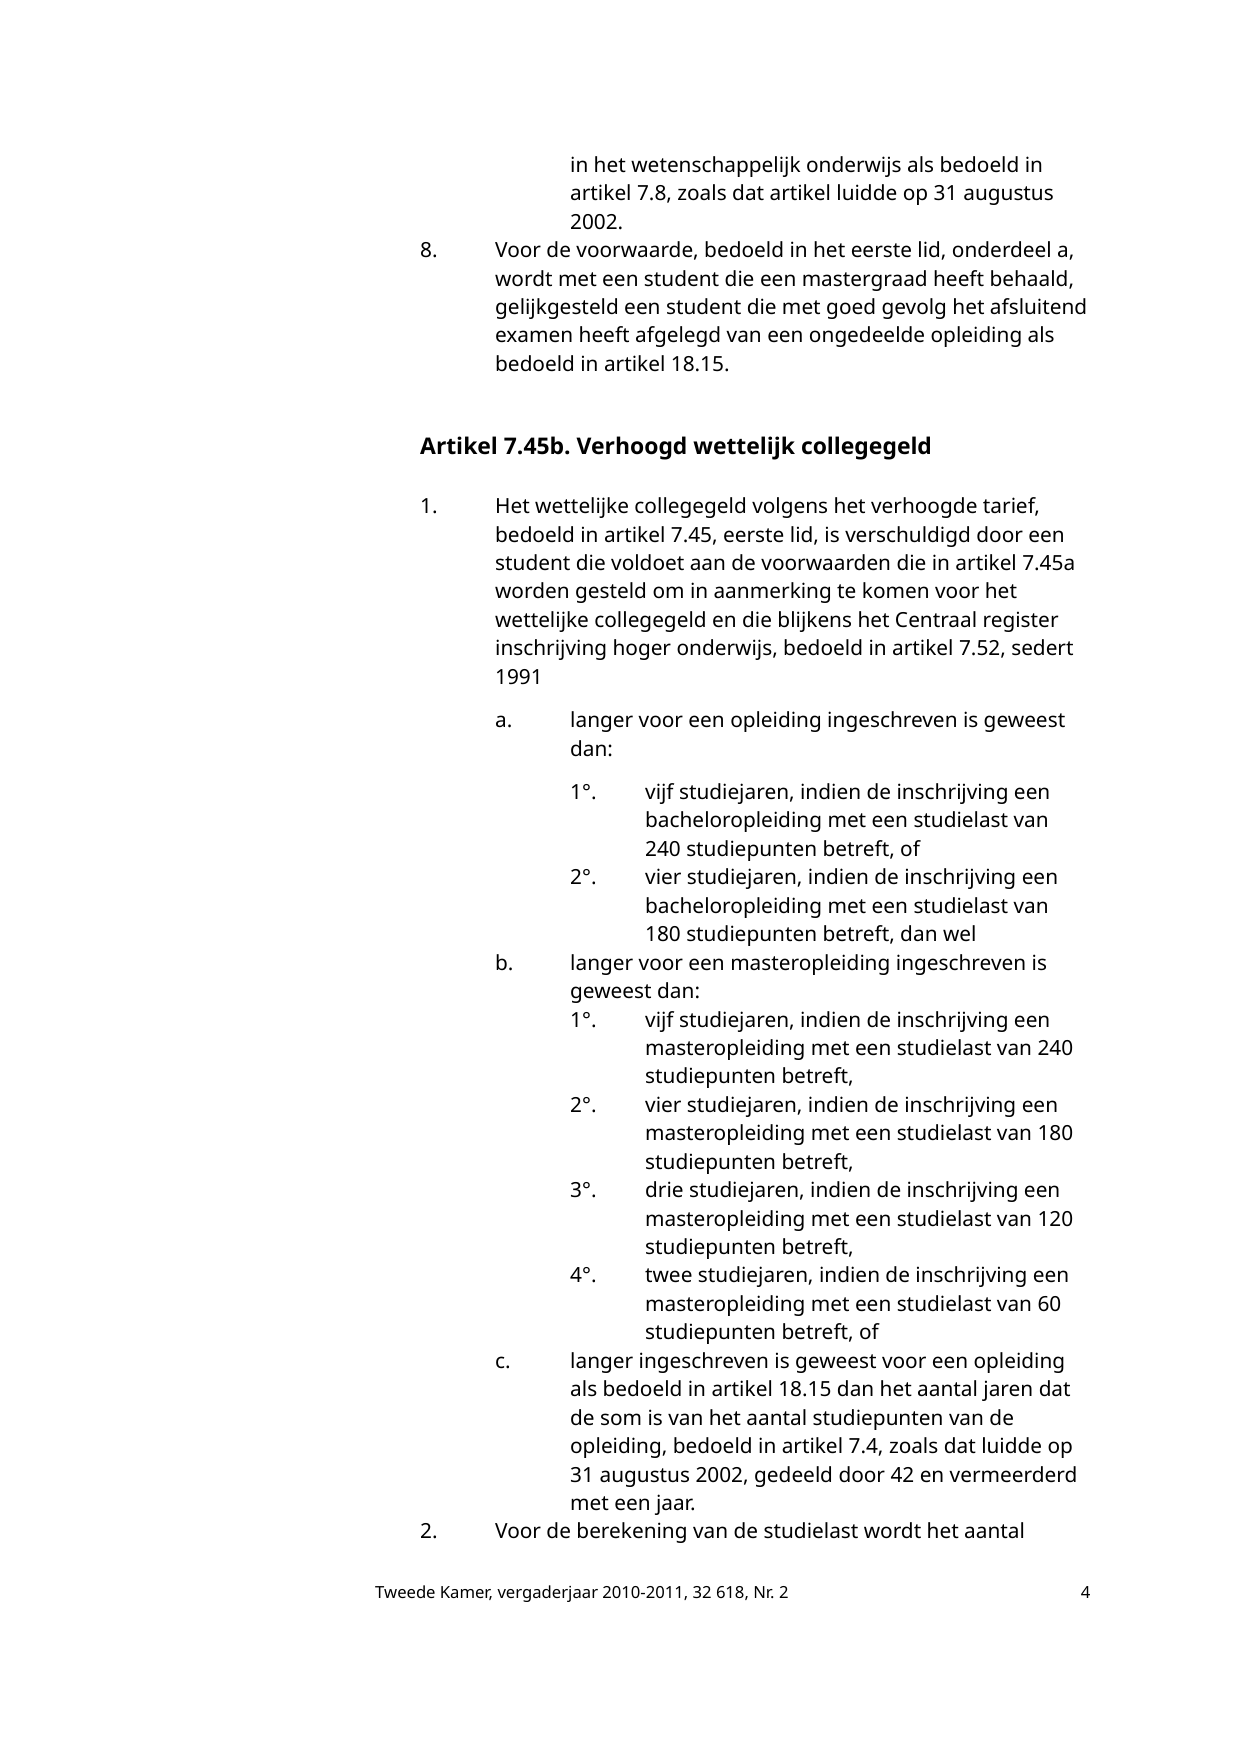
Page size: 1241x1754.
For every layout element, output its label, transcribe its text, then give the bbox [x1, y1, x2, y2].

list Voor de berekening van de studielast wordt het aantal [420, 1517, 1090, 1545]
list vier studiejaren, indien de inschrijving een bacheloropleiding met een studielast van 180 studiepunten betreft, dan wel [570, 862, 1090, 948]
list vijf studiejaren, indien de inschrijving een bacheloropleiding met een studielast van 240 studiepunten betreft, of [570, 777, 1090, 862]
list twee studiejaren, indien de inschrijving een masteropleiding met een studielast van 60 studiepunten betreft, of [570, 1261, 1090, 1346]
list langer voor een masteropleiding ingeschreven is geweest dan: [495, 948, 1090, 1005]
list langer ingeschreven is geweest voor een opleiding als bedoeld in artikel 18.15 dan het aantal jaren dat de som is van het aantal studiepunten van de opleiding, bedoeld in artikel 7.4, zoals dat luidde op 31 augustus 2002, gedeeld door 42 en vermeerderd met een jaar. [495, 1346, 1090, 1517]
list Het wettelijke collegegeld volgens het verhoogde tarief, bedoeld in artikel 7.45, eerste lid, is verschuldigd door een student die voldoet aan de voorwaarden die in artikel 7.45a worden gesteld om in aanmerking te komen voor het wettelijke collegegeld en die blijkens het Centraal register inschrijving hoger onderwijs, bedoeld in artikel 7.52, sedert 1991 [420, 491, 1090, 690]
list Voor de voorwaarde, bedoeld in het eerste lid, onderdeel a, wordt met een student die een mastergraad heeft behaald, gelijkgesteld een student die met goed gevolg het afsluitend examen heeft afgelegd van een ongedeelde opleiding als bedoeld in artikel 18.15. [420, 235, 1090, 377]
list vijf studiejaren, indien de inschrijving een masteropleiding met een studielast van 240 studiepunten betreft, [570, 1005, 1090, 1090]
list vier studiejaren, indien de inschrijving een masteropleiding met een studielast van 180 studiepunten betreft, [570, 1090, 1090, 1175]
list drie studiejaren, indien de inschrijving een masteropleiding met een studielast van 120 studiepunten betreft, [570, 1175, 1090, 1261]
list langer voor een opleiding ingeschreven is geweest dan: [495, 705, 1090, 762]
subtitle Artikel 7.45b. Verhoogd wettelijk collegegeld [420, 430, 1090, 461]
list in het wetenschappelijk onderwijs als bedoeld in artikel 7.8, zoals dat artikel luidde op 31 augustus 2002. [495, 150, 1090, 235]
